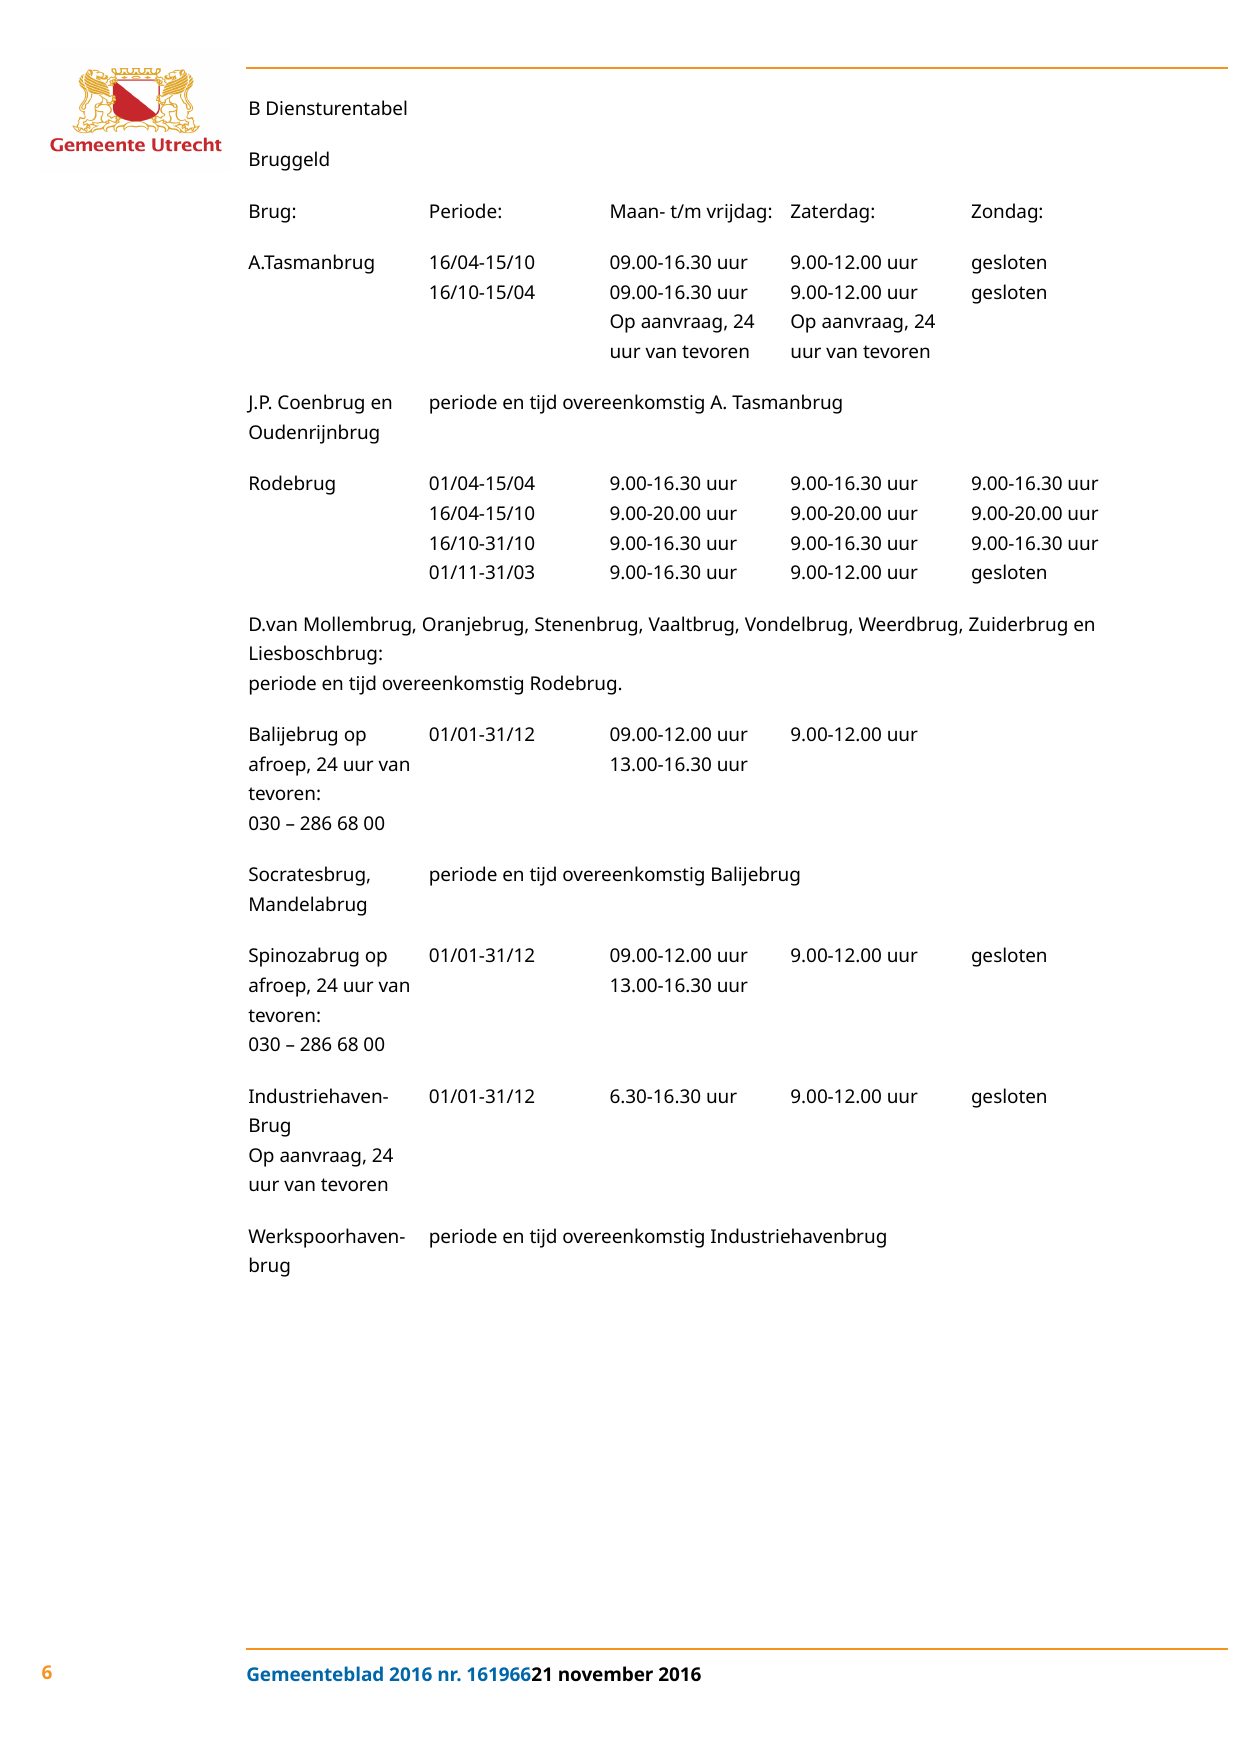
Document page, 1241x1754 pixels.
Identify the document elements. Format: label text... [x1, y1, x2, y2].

table_cell [609, 172, 790, 198]
table_cell 01/01-31/12 [429, 943, 609, 1057]
table_cell [429, 1057, 609, 1083]
picture [41, 47, 231, 172]
table_cell [429, 172, 609, 198]
table_cell Brug: [248, 198, 429, 223]
table_cell [429, 585, 609, 611]
table_cell 09.00-12.00 uur 13.00-16.30 uur [609, 721, 790, 836]
table_cell [248, 172, 429, 198]
table_cell Industriehaven- Brug Op aanvraag, 24 uur van tevoren [248, 1083, 429, 1197]
table_cell D.van Mollembrug, Oranjebrug, Stenenbrug, Vaaltbrug, Vondelbrug, Weerdbrug, Zuiderbrug en Liesboschbrug: periode en tijd overeenkomstig Rodebrug. [248, 611, 1152, 696]
table_cell [609, 917, 790, 943]
table_cell [429, 836, 609, 862]
table_cell 16/04-15/10 16/10-15/04 [429, 249, 609, 364]
table_cell [609, 445, 790, 471]
table_cell gesloten gesloten [971, 249, 1152, 364]
table_cell 09.00-16.30 uur 09.00-16.30 uur Op aanvraag, 24 uur van tevoren [609, 249, 790, 364]
table_cell 9.00-16.30 uur 9.00-20.00 uur 9.00-16.30 uur gesloten [971, 471, 1152, 585]
table_cell [429, 696, 609, 721]
table_cell [971, 917, 1152, 943]
table_cell Zaterdag: [790, 198, 971, 223]
table_cell [971, 721, 1152, 836]
table_cell [429, 364, 609, 389]
table_cell Bruggeld [248, 146, 1152, 172]
table_cell [248, 224, 429, 249]
table_cell [609, 1057, 790, 1083]
table_cell 9.00-12.00 uur [790, 1083, 971, 1197]
table_cell 01/01-31/12 [429, 1083, 609, 1197]
table_cell Rodebrug [248, 471, 429, 585]
table_cell [429, 917, 609, 943]
table_cell [971, 1057, 1152, 1083]
table_cell [790, 696, 971, 721]
table_cell [429, 224, 609, 249]
table_cell [248, 364, 429, 389]
table_cell Balijebrug op afroep, 24 uur van tevoren: 030 – 286 68 00 [248, 721, 429, 836]
table_cell 09.00-12.00 uur 13.00-16.30 uur [609, 943, 790, 1057]
table_cell [790, 172, 971, 198]
table_cell J.P. Coenbrug en Oudenrijnbrug [248, 390, 429, 445]
table_cell [971, 364, 1152, 389]
table_cell 9.00-12.00 uur [790, 721, 971, 836]
table_cell [790, 836, 971, 862]
table_cell [790, 917, 971, 943]
table_cell Socratesbrug, Mandelabrug [248, 862, 429, 917]
table_cell [248, 445, 429, 471]
table_cell [971, 172, 1152, 198]
table_cell 9.00-16.30 uur 9.00-20.00 uur 9.00-16.30 uur 9.00-12.00 uur [790, 471, 971, 585]
table_cell [609, 224, 790, 249]
table_cell [790, 445, 971, 471]
table_cell [971, 445, 1152, 471]
table_cell [971, 836, 1152, 862]
table_cell [790, 224, 971, 249]
table_cell periode en tijd overeenkomstig A. Tasmanbrug [429, 390, 1152, 445]
table_cell [790, 1197, 971, 1223]
table_cell [790, 585, 971, 611]
table_cell [609, 364, 790, 389]
table_cell 9.00-12.00 uur [790, 943, 971, 1057]
table_cell 9.00-12.00 uur 9.00-12.00 uur Op aanvraag, 24 uur van tevoren [790, 249, 971, 364]
table_cell periode en tijd overeenkomstig Balijebrug [429, 862, 1152, 917]
table_cell gesloten [971, 943, 1152, 1057]
table_cell gesloten [971, 1083, 1152, 1197]
table_cell [609, 1197, 790, 1223]
table_cell A.Tasmanbrug [248, 249, 429, 364]
table_cell [790, 364, 971, 389]
table_cell [971, 696, 1152, 721]
table_cell 6.30-16.30 uur [609, 1083, 790, 1197]
table_cell [248, 585, 429, 611]
table_cell [248, 1057, 429, 1083]
table_cell 01/01-31/12 [429, 721, 609, 836]
table_cell Werkspoorhaven- brug [248, 1223, 429, 1278]
table_header B Diensturentabel [248, 95, 1152, 121]
table_cell periode en tijd overeenkomstig Industriehavenbrug [429, 1223, 1152, 1278]
table_cell [429, 445, 609, 471]
table_cell [971, 585, 1152, 611]
table_cell [248, 696, 429, 721]
table_cell 9.00-16.30 uur 9.00-20.00 uur 9.00-16.30 uur 9.00-16.30 uur [609, 471, 790, 585]
table_cell [790, 1057, 971, 1083]
table_cell [609, 696, 790, 721]
table_cell 01/04-15/04 16/04-15/10 16/10-31/10 01/11-31/03 [429, 471, 609, 585]
table_cell [248, 917, 429, 943]
table_cell [248, 836, 429, 862]
table_cell [429, 1197, 609, 1223]
table_cell Spinozabrug op afroep, 24 uur van tevoren: 030 – 286 68 00 [248, 943, 429, 1057]
table_cell [609, 585, 790, 611]
table_cell [609, 836, 790, 862]
table_cell [971, 224, 1152, 249]
table_cell Periode: [429, 198, 609, 223]
table_cell Maan- t/m vrijdag: [609, 198, 790, 223]
table_cell Zondag: [971, 198, 1152, 223]
table_cell [971, 1197, 1152, 1223]
table_cell [248, 1197, 429, 1223]
table_cell [248, 121, 1152, 146]
